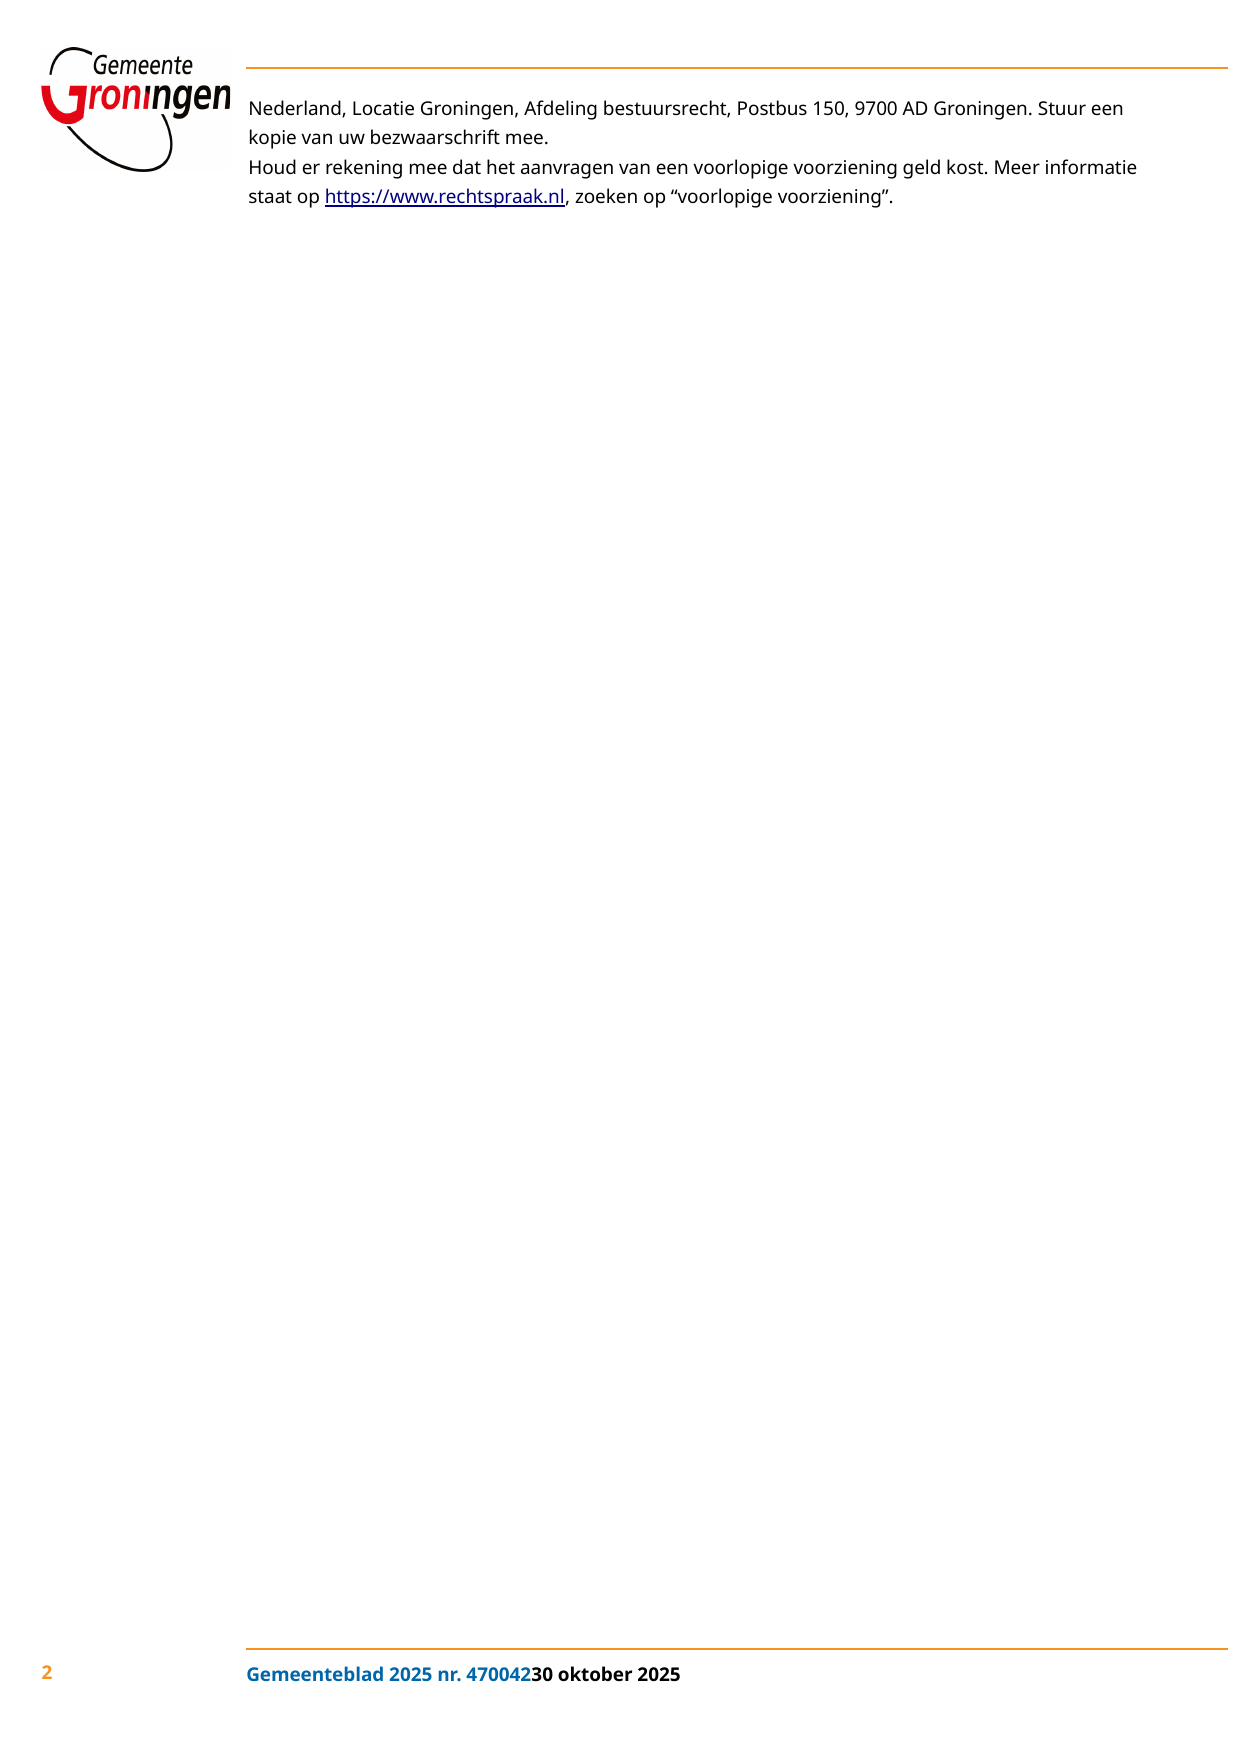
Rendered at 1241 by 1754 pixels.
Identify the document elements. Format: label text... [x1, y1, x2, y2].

text Houd er rekening mee dat het aanvragen van een voorlopige voorziening geld kost. Meer informatie staat op https://www.rechtspraak.nl, zoeken op “voorlopige voorziening”. [248, 154, 1152, 209]
picture [41, 47, 231, 172]
text Nederland, Locatie Groningen, Afdeling bestuursrecht, Postbus 150, 9700 AD Groningen. Stuur een kopie van uw bezwaarschrift mee. [248, 95, 1152, 150]
